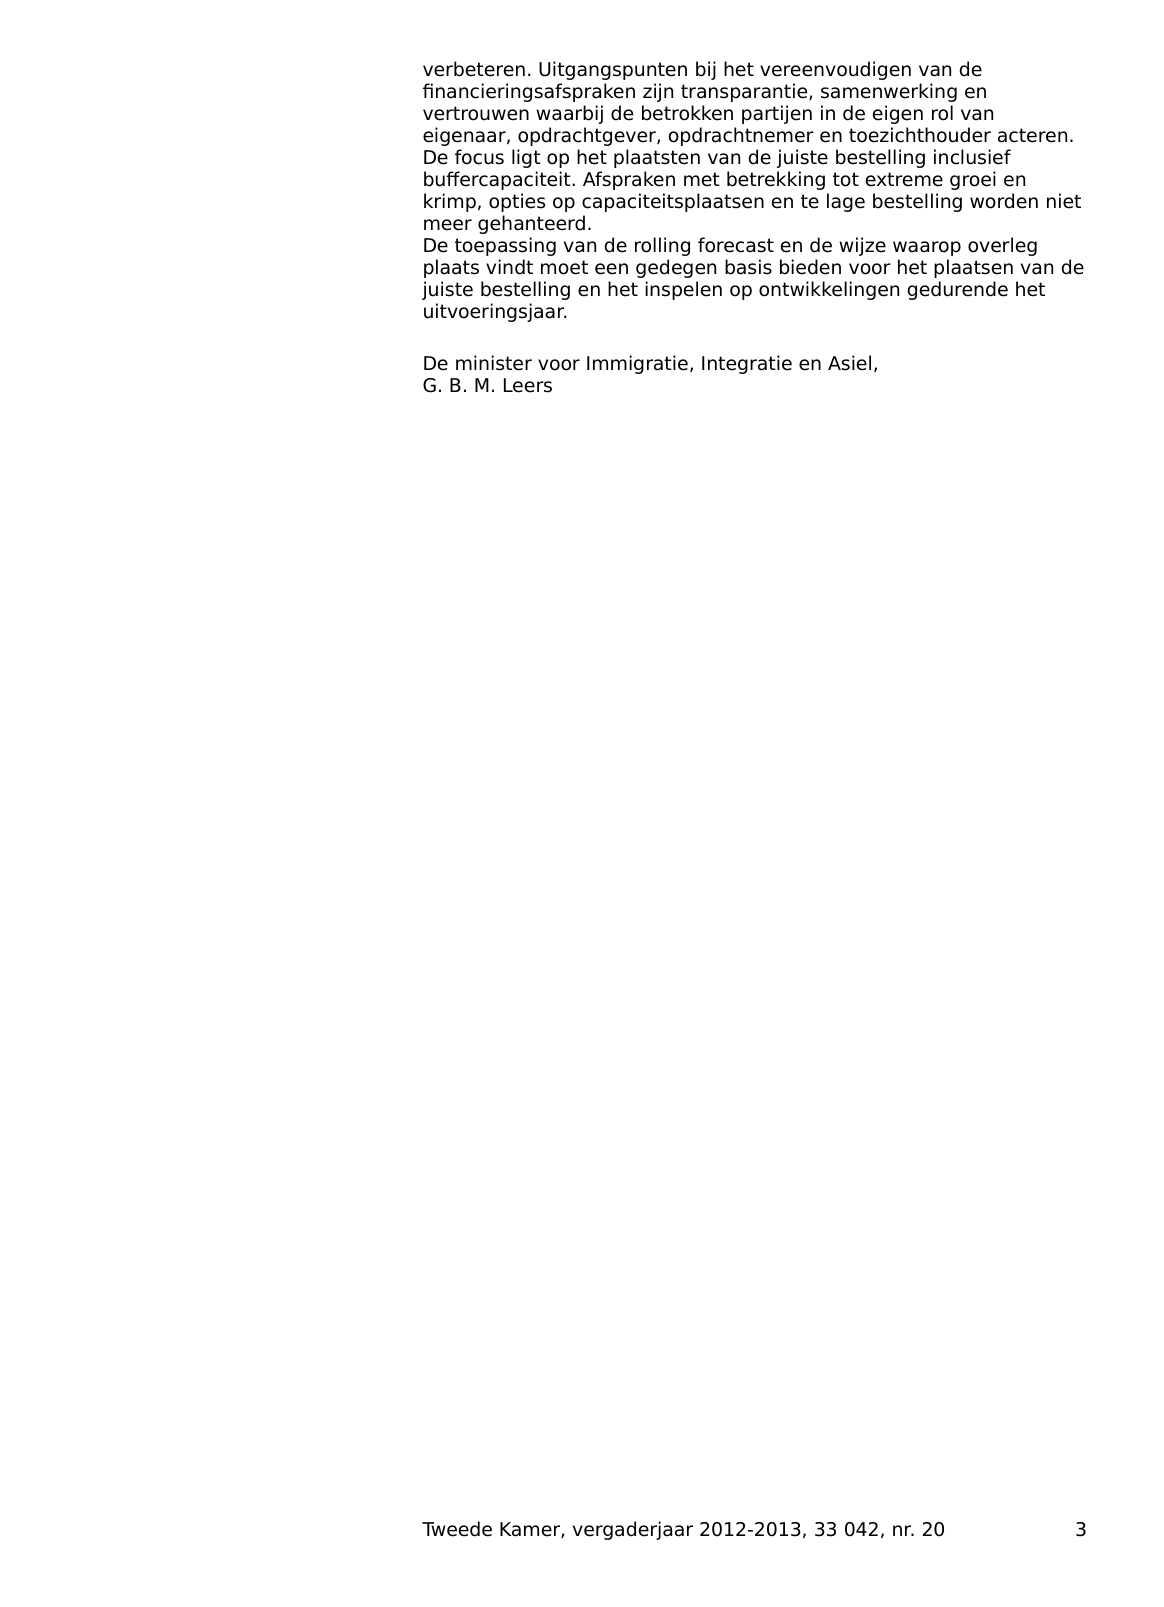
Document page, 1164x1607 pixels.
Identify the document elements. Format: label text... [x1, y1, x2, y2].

text De minister voor Immigratie, Integratie en Asiel, G. B. M. Leers [422, 353, 1087, 397]
text verbeteren. Uitgangspunten bij het vereenvoudigen van de financieringsafspraken zijn transparantie, samenwerking en vertrouwen waarbij de betrokken partijen in de eigen rol van eigenaar, opdrachtgever, opdrachtnemer en toezichthouder acteren. De focus ligt op het plaatsten van de juiste bestelling inclusief buffercapaciteit. Afspraken met betrekking tot extreme groei en krimp, opties op capaciteitsplaatsen en te lage bestelling worden niet meer gehanteerd. [422, 59, 1087, 235]
text De toepassing van de rolling forecast en de wijze waarop overleg plaats vindt moet een gedegen basis bieden voor het plaatsen van de juiste bestelling en het inspelen op ontwikkelingen gedurende het uitvoeringsjaar. [422, 235, 1087, 323]
